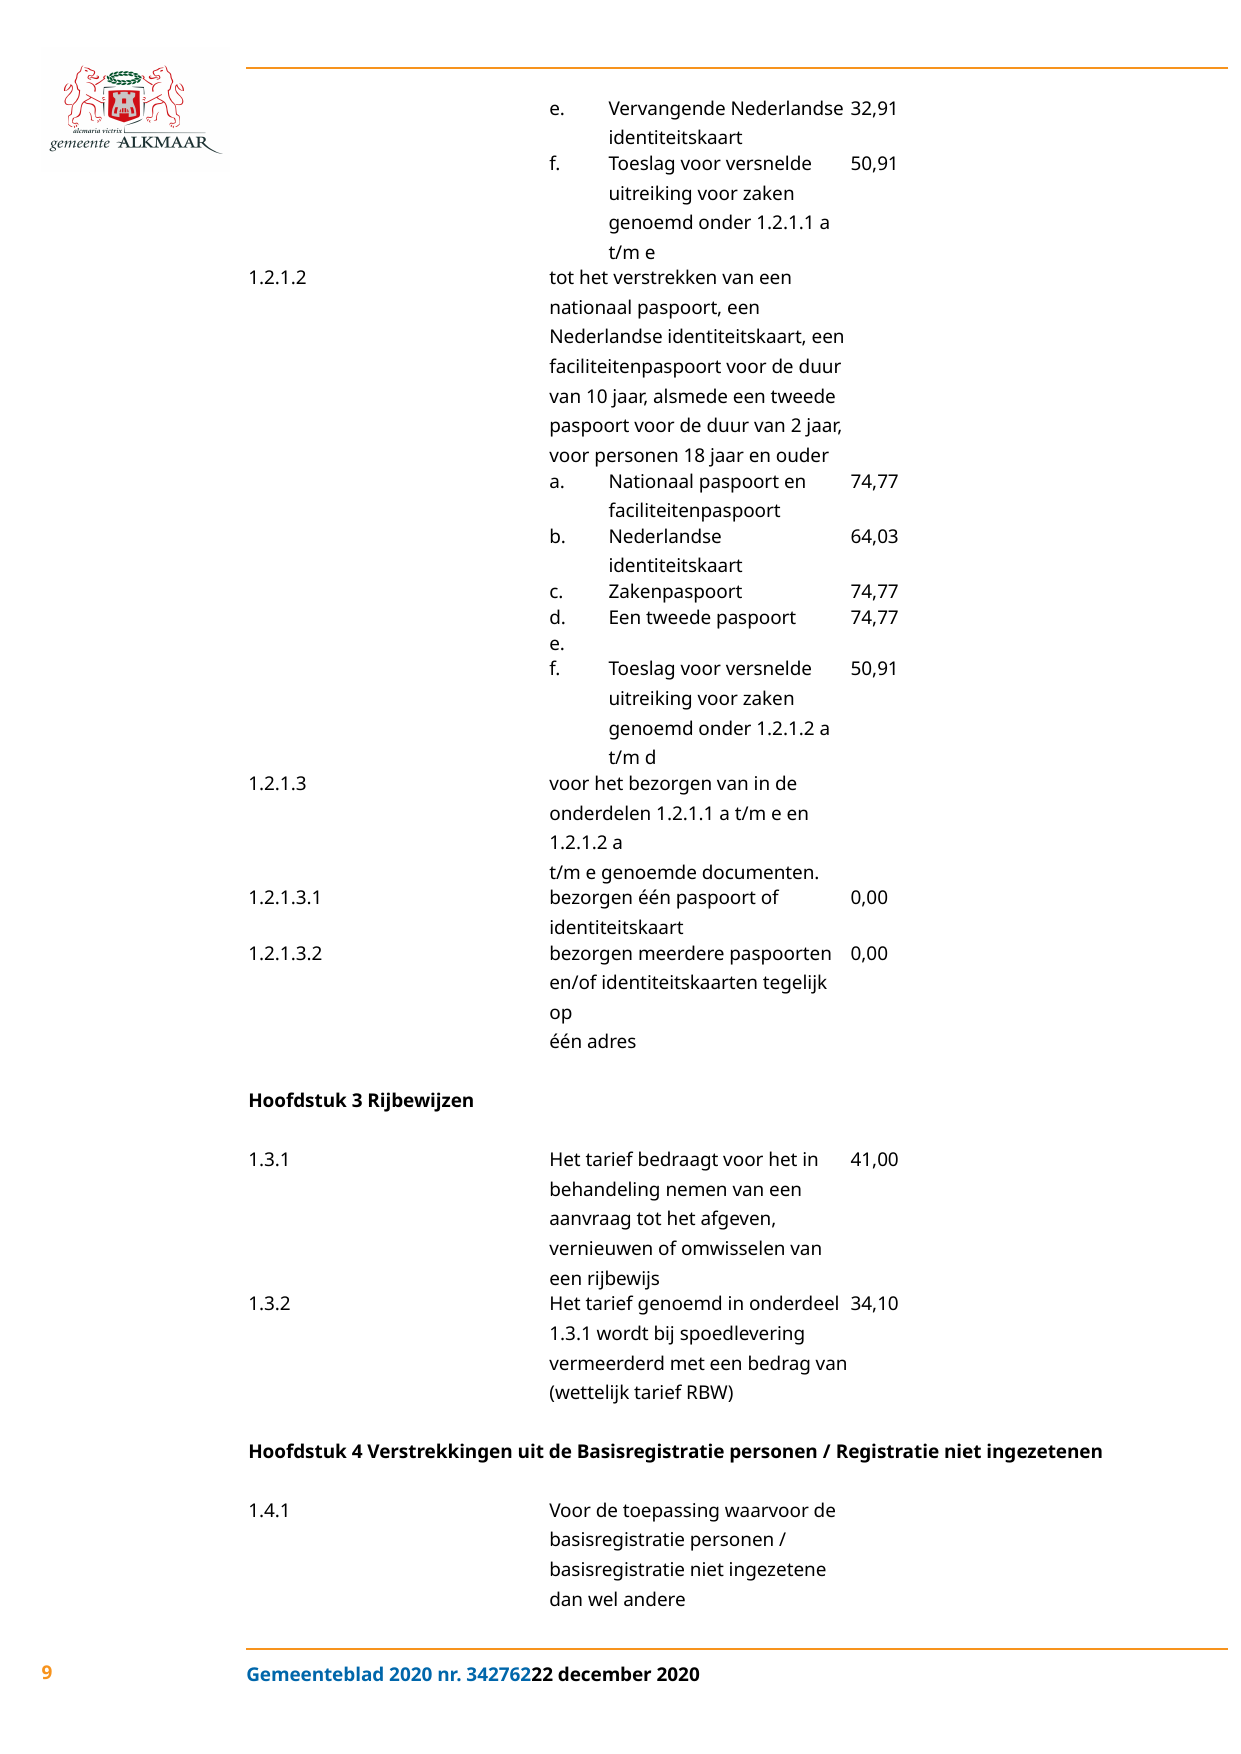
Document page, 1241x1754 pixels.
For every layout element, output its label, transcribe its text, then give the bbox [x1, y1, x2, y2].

table_cell 0,00 [850, 940, 1152, 1054]
picture [41, 47, 231, 172]
table_cell 50,91 [850, 150, 1152, 264]
table_cell Vervangende Nederlandse identiteitskaart [549, 95, 850, 150]
table_cell 1.2.1.3.2 [248, 940, 549, 1054]
table_cell bezorgen meerdere paspoorten en/of identiteitskaarten tegelijk op één adres [549, 940, 850, 1054]
table_cell 1.2.1.3 [248, 770, 549, 884]
table_cell Een tweede paspoort [549, 604, 850, 630]
table_header Het tarief bedraagt voor het in behandeling nemen van een aanvraag tot het afgeven, vernieu­wen of omwisselen van een rijbewijs [549, 1146, 850, 1291]
table_cell bezorgen één paspoort of identiteitskaart [549, 885, 850, 940]
table_cell 74,77 [850, 579, 1152, 604]
table_cell Zakenpaspoort [549, 579, 850, 604]
table_cell Het tarief genoemd in onderdeel 1.3.1 wordt bij spoedlevering vermeerderd met een bedrag van (wettelijk tarief RBW) [549, 1291, 850, 1405]
table_cell Toeslag voor versnelde uitreiking voor zaken genoemd onder 1.2.1.2 a t/m d [549, 656, 850, 770]
table_cell 1.3.2 [248, 1291, 549, 1405]
table_cell Nederlandse identiteitskaart [549, 523, 850, 578]
table_cell voor het bezorgen van in de onderdelen 1.2.1.1 a t/m e en 1.2.1.2 a t/m e genoemde documenten. [549, 770, 850, 884]
table_cell [248, 604, 549, 630]
table_cell 1.2.1.2 [248, 265, 549, 468]
table_cell [850, 630, 1152, 656]
table_cell [248, 523, 549, 578]
table_cell 0,00 [850, 885, 1152, 940]
table_cell [248, 468, 549, 523]
table_cell [850, 770, 1152, 884]
table_cell 64,03 [850, 523, 1152, 578]
table_cell [248, 656, 549, 770]
text Hoofdstuk 3 Rijbewijzen [248, 1087, 1152, 1113]
table_header 41,00 [850, 1146, 1152, 1291]
table_cell 32,91 [850, 95, 1152, 150]
table_cell [248, 630, 549, 656]
table_cell [850, 265, 1152, 468]
table_cell [248, 150, 549, 264]
table_cell 50,91 [850, 656, 1152, 770]
text Hoofdstuk 4 Verstrekkingen uit de Basisregistratie personen / Registratie niet ingezetenen [248, 1438, 1152, 1463]
table_header [850, 1497, 1152, 1612]
table_header Voor de toepassing waarvoor de basisregistratie personen / basisregistratie niet ingezetene dan wel andere [549, 1497, 850, 1612]
table_cell Toeslag voor versnelde uitreiking voor zaken genoemd onder 1.2.1.1 a t/m e [549, 150, 850, 264]
table_cell [248, 95, 549, 150]
table_cell [248, 579, 549, 604]
table_header 1.4.1 [248, 1497, 549, 1612]
table_cell 1.2.1.3.1 [248, 885, 549, 940]
table_cell [549, 630, 850, 656]
table_cell 34,10 [850, 1291, 1152, 1405]
table_header 1.3.1 [248, 1146, 549, 1291]
table_cell 74,77 [850, 604, 1152, 630]
table_cell tot het verstrekken van een nationaal paspoort, een Nederlandse identiteitskaart, een faciliteitenpaspoort voor de duur van 10 jaar, alsmede een tweede paspoort voor de duur van 2 jaar, voor personen 18 jaar en ouder [549, 265, 850, 468]
table_cell Nationaal paspoort en faciliteitenpaspoort [549, 468, 850, 523]
table_cell 74,77 [850, 468, 1152, 523]
